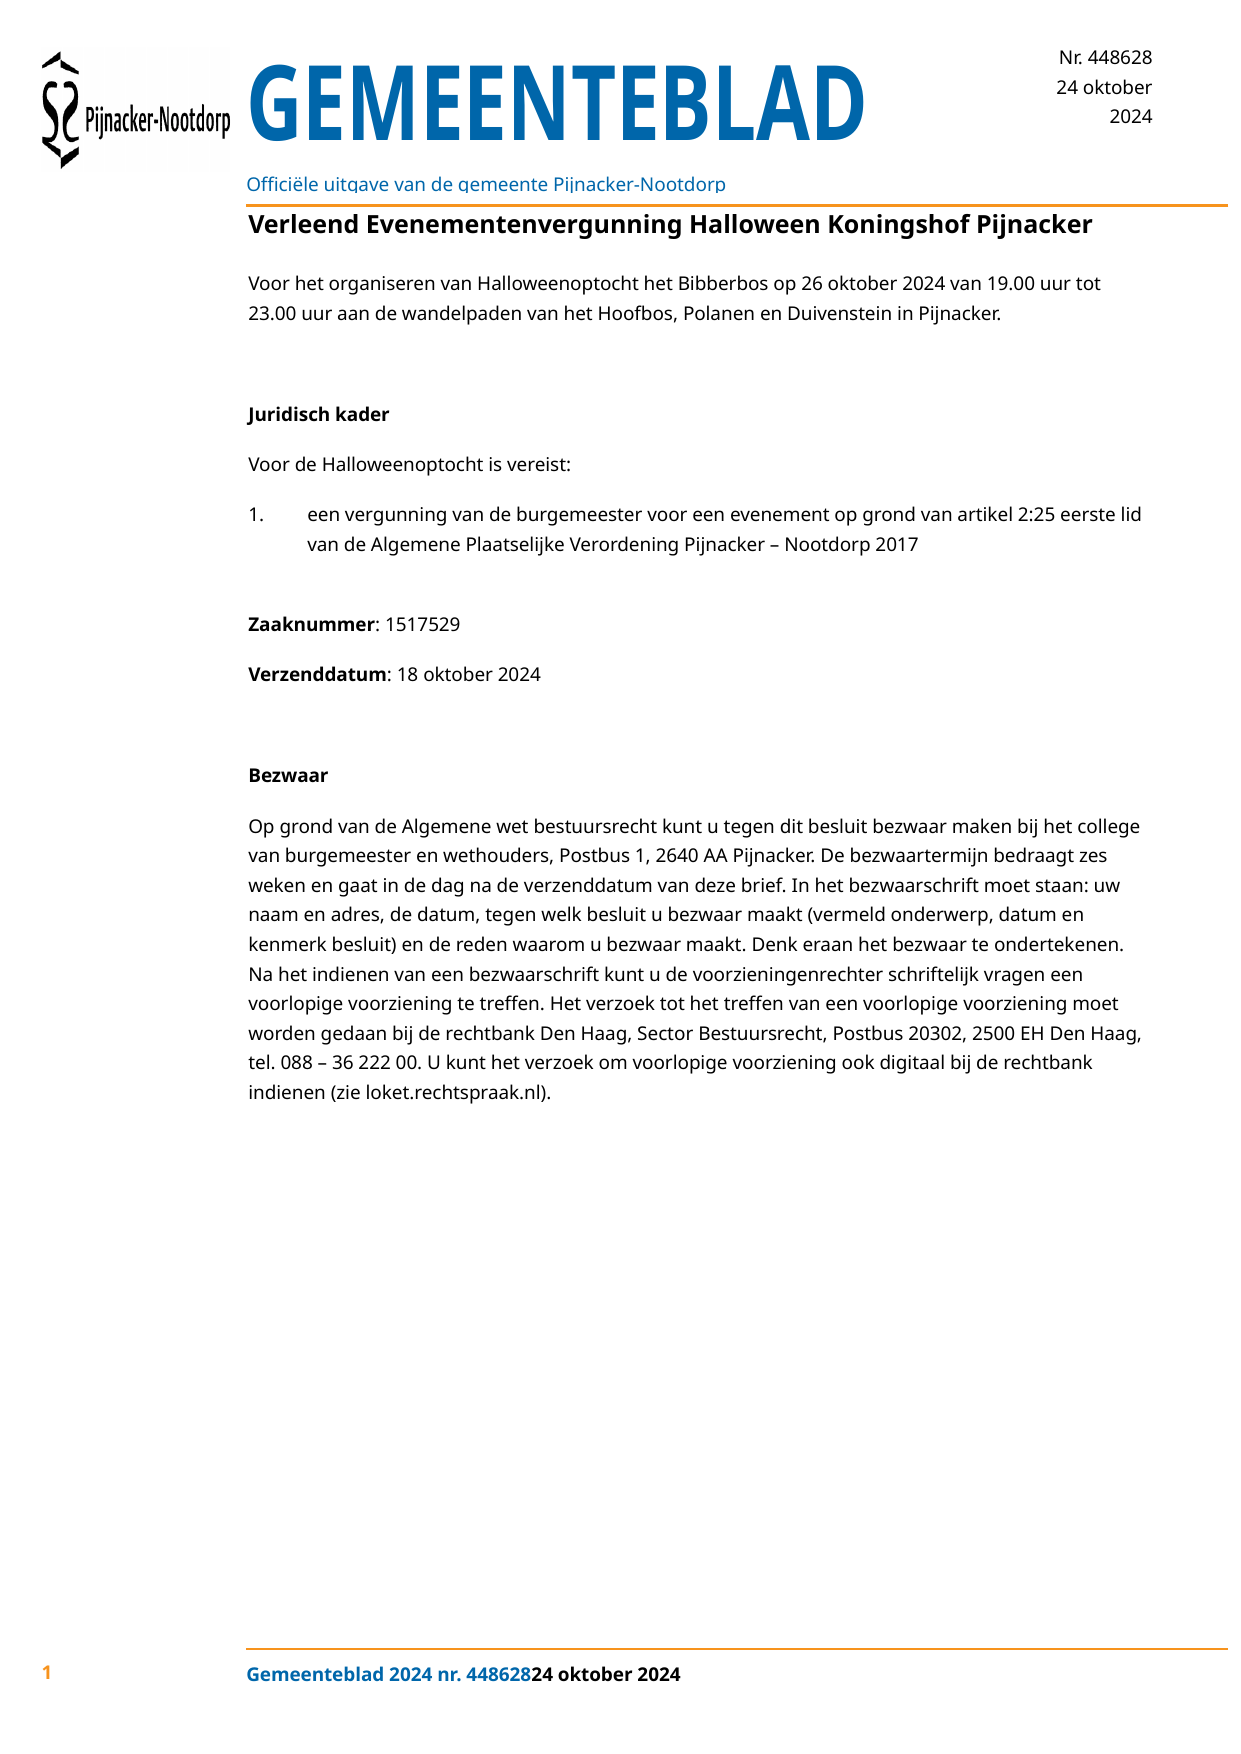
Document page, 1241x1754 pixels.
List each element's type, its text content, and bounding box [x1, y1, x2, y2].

text Verzenddatum: 18 oktober 2024 [248, 662, 1152, 687]
list een vergunning van de burgemeester voor een evenement op grond van artikel 2:25 eerste lid van de Algemene Plaatselijke Verordening Pijnacker – Nootdorp 2017 [248, 502, 1152, 557]
text Juridisch kader [248, 401, 1152, 426]
text Voor de Halloweenoptocht is vereist: [248, 451, 1152, 477]
text Voor het organiseren van Halloweenoptocht het Bibberbos op 26 oktober 2024 van 19.00 uur tot 23.00 uur aan de wandelpaden van het Hoofbos, Polanen en Duivenstein in Pijnacker. [248, 270, 1152, 326]
text Op grond van de Algemene wet bestuursrecht kunt u tegen dit besluit bezwaar maken bij het college van burgemeester en wethouders, Postbus 1, 2640 AA Pijnacker. De bezwaartermijn bedraagt zes weken en gaat in de dag na de verzenddatum van deze brief. In het bezwaarschrift moet staan: uw naam en adres, de datum, tegen welk besluit u bezwaar maakt (vermeld onderwerp, datum en kenmerk besluit) en de reden waarom u bezwaar maakt. Denk eraan het bezwaar te ondertekenen. Na het indienen van een bezwaarschrift kunt u de voorzieningenrechter schriftelijk vragen een voorlopige voorziening te treffen. Het verzoek tot het treffen van een voorlopige voorziening moet worden gedaan bij de rechtbank Den Haag, Sector Bestuursrecht, Postbus 20302, 2500 EH Den Haag, tel. 088 – 36 222 00. U kunt het verzoek om voorlopige voorziening ook digitaal bij de rechtbank indienen (zie loket.rechtspraak.nl). [248, 813, 1152, 1105]
text Bezwaar [248, 762, 1152, 788]
text Zaaknummer: 1517529 [248, 611, 1152, 637]
picture [41, 47, 231, 172]
text Verleend Evenementenvergunning Halloween Koningshof Pijnacker [248, 207, 1152, 241]
